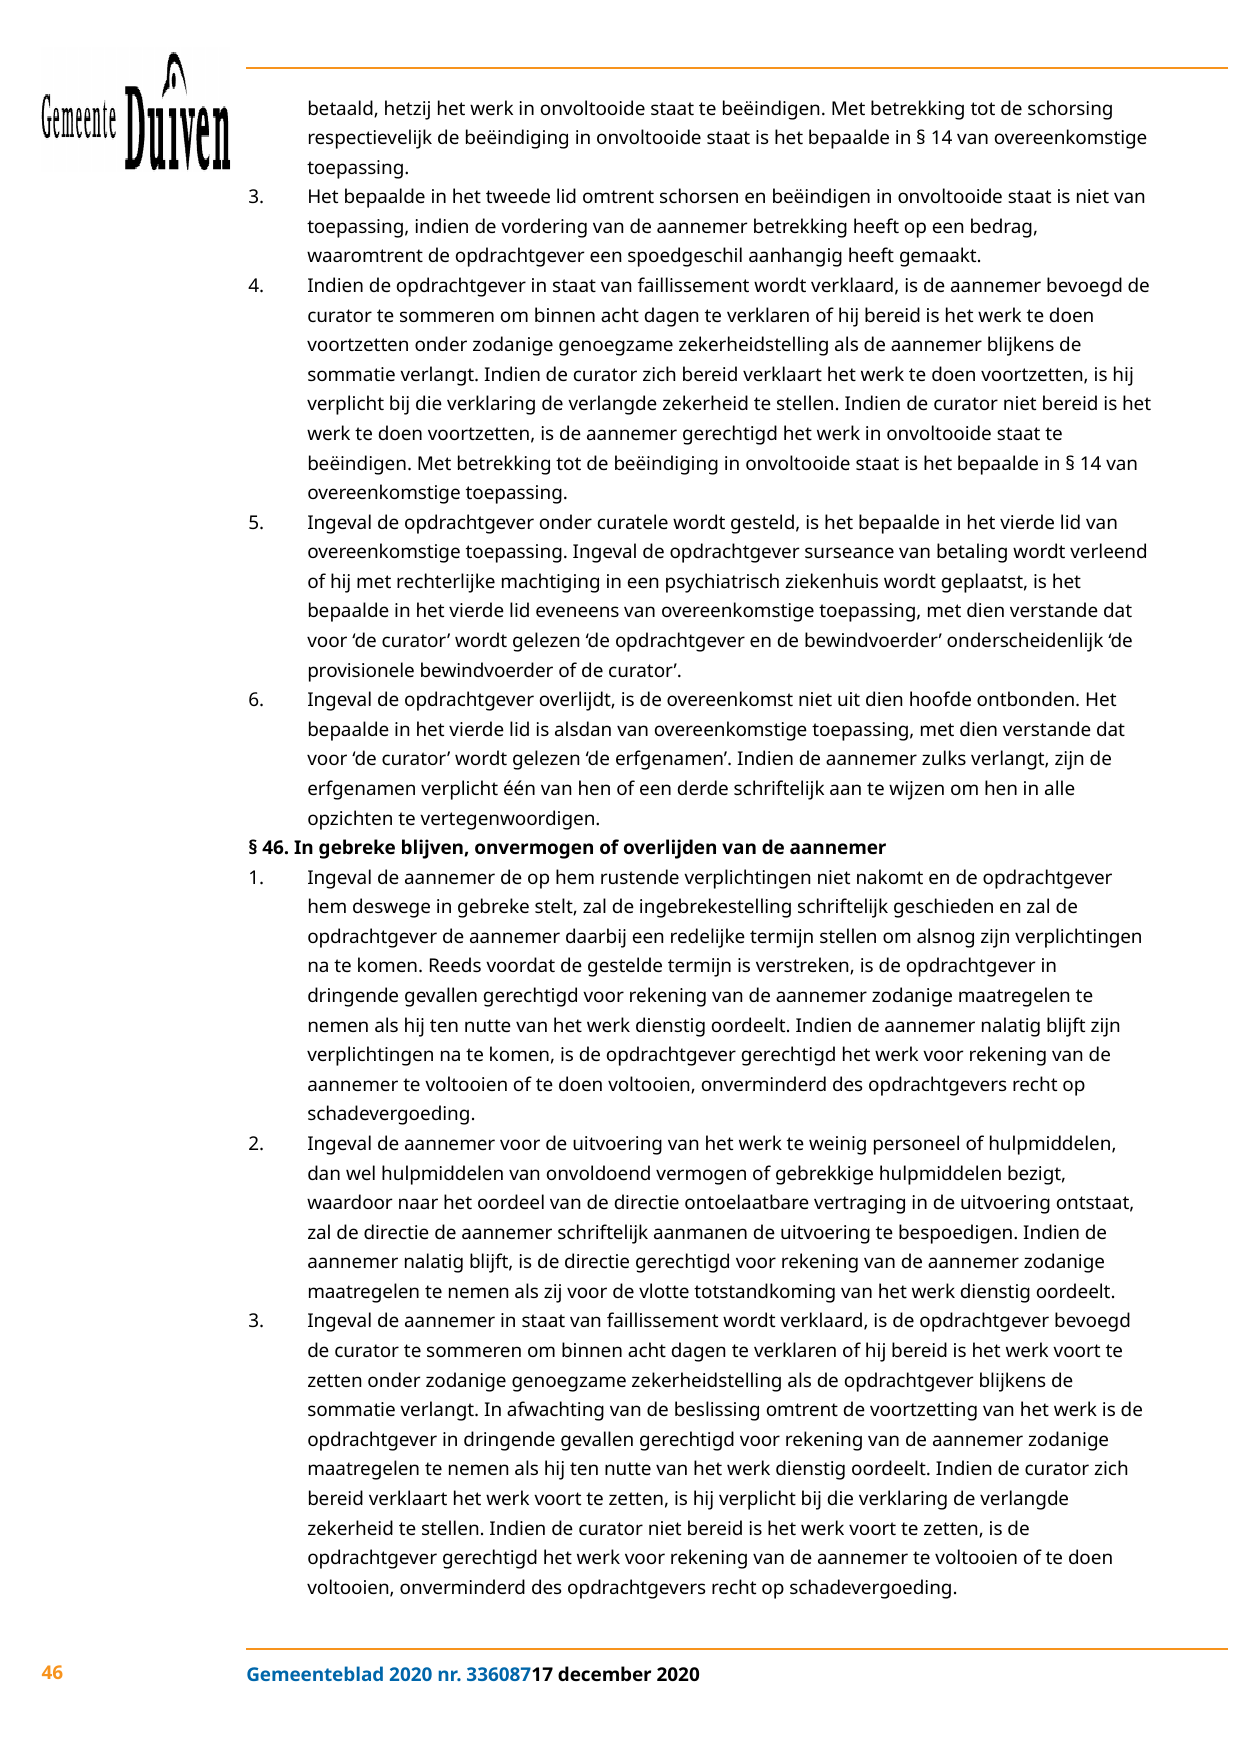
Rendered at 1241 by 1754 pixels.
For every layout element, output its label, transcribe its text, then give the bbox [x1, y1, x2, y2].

list Ingeval de aannemer in staat van faillissement wordt verklaard, is de opdrachtgever bevoegd de curator te sommeren om binnen acht dagen te verklaren of hij bereid is het werk voort te zetten onder zodanige genoegzame zekerheidstelling als de opdrachtgever blijkens de sommatie verlangt. In afwachting van de beslissing omtrent de voortzetting van het werk is de opdrachtgever in dringende gevallen gerechtigd voor rekening van de aannemer zodanige maatregelen te nemen als hij ten nutte van het werk dienstig oordeelt. Indien de curator zich bereid verklaart het werk voort te zetten, is hij verplicht bij die verklaring de verlangde zekerheid te stellen. Indien de curator niet bereid is het werk voort te zetten, is de opdrachtgever gerechtigd het werk voor rekening van de aannemer te voltooien of te doen voltooien, onverminderd des opdrachtgevers recht op schadevergoeding. [248, 1308, 1152, 1600]
list Ingeval de aannemer de op hem rustende verplichtingen niet nakomt en de opdrachtgever hem deswege in gebreke stelt, zal de ingebrekestelling schriftelijk geschieden en zal de opdrachtgever de aannemer daarbij een redelijke termijn stellen om alsnog zijn verplichtingen na te komen. Reeds voordat de gestelde termijn is verstreken, is de opdrachtgever in dringende gevallen gerechtigd voor rekening van de aannemer zodanige maatregelen te nemen als hij ten nutte van het werk dienstig oordeelt. Indien de aannemer nalatig blijft zijn verplichtingen na te komen, is de opdrachtgever gerechtigd het werk voor rekening van de aannemer te voltooien of te doen voltooien, onverminderd des opdrachtgevers recht op schadevergoeding. [248, 864, 1152, 1126]
picture [41, 47, 231, 172]
list betaald, hetzij het werk in onvoltooide staat te beëindigen. Met betrekking tot de schorsing respectievelijk de beëindiging in onvoltooide staat is het bepaalde in § 14 van overeenkomstige toepassing. [248, 95, 1152, 180]
list Ingeval de aannemer voor de uitvoering van het werk te weinig personeel of hulpmiddelen, dan wel hulpmiddelen van onvoldoend vermogen of gebrekkige hulpmiddelen bezigt, waardoor naar het oordeel van de directie ontoelaatbare vertraging in de uitvoering ontstaat, zal de directie de aannemer schriftelijk aanmanen de uitvoering te bespoedigen. Indien de aannemer nalatig blijft, is de directie gerechtigd voor rekening van de aannemer zodanige maatregelen te nemen als zij voor de vlotte totstandkoming van het werk dienstig oordeelt. [248, 1130, 1152, 1304]
list Het bepaalde in het tweede lid omtrent schorsen en beëindigen in onvoltooide staat is niet van toepassing, indien de vordering van de aannemer betrekking heeft op een bedrag, waaromtrent de opdrachtgever een spoedgeschil aanhangig heeft gemaakt. [248, 183, 1152, 268]
list Ingeval de opdrachtgever onder curatele wordt gesteld, is het bepaalde in het vierde lid van overeenkomstige toepassing. Ingeval de opdrachtgever surseance van betaling wordt verleend of hij met rechterlijke machtiging in een psychiatrisch ziekenhuis wordt geplaatst, is het bepaalde in het vierde lid eveneens van overeenkomstige toepassing, met dien verstande dat voor ‘de curator’ wordt gelezen ‘de opdrachtgever en de bewindvoerder’ onderscheidenlijk ‘de provisionele bewindvoerder of de curator’. [248, 509, 1152, 683]
list Indien de opdrachtgever in staat van faillissement wordt verklaard, is de aannemer bevoegd de curator te sommeren om binnen acht dagen te verklaren of hij bereid is het werk te doen voortzetten onder zodanige genoegzame zekerheidstelling als de aannemer blijkens de sommatie verlangt. Indien de curator zich bereid verklaart het werk te doen voortzetten, is hij verplicht bij die verklaring de verlangde zekerheid te stellen. Indien de curator niet bereid is het werk te doen voortzetten, is de aannemer gerechtigd het werk in onvoltooide staat te beëindigen. Met betrekking tot de beëindiging in onvoltooide staat is het bepaalde in § 14 van overeenkomstige toepassing. [248, 272, 1152, 505]
text § 46. In gebreke blijven, onvermogen of overlijden van de aannemer [248, 834, 1152, 860]
list Ingeval de opdrachtgever overlijdt, is de overeenkomst niet uit dien hoofde ontbonden. Het bepaalde in het vierde lid is alsdan van overeenkomstige toepassing, met dien verstande dat voor ‘de curator’ wordt gelezen ‘de erfgenamen’. Indien de aannemer zulks verlangt, zijn de erfgenamen verplicht één van hen of een derde schriftelijk aan te wijzen om hen in alle opzichten te vertegenwoordigen. [248, 686, 1152, 831]
